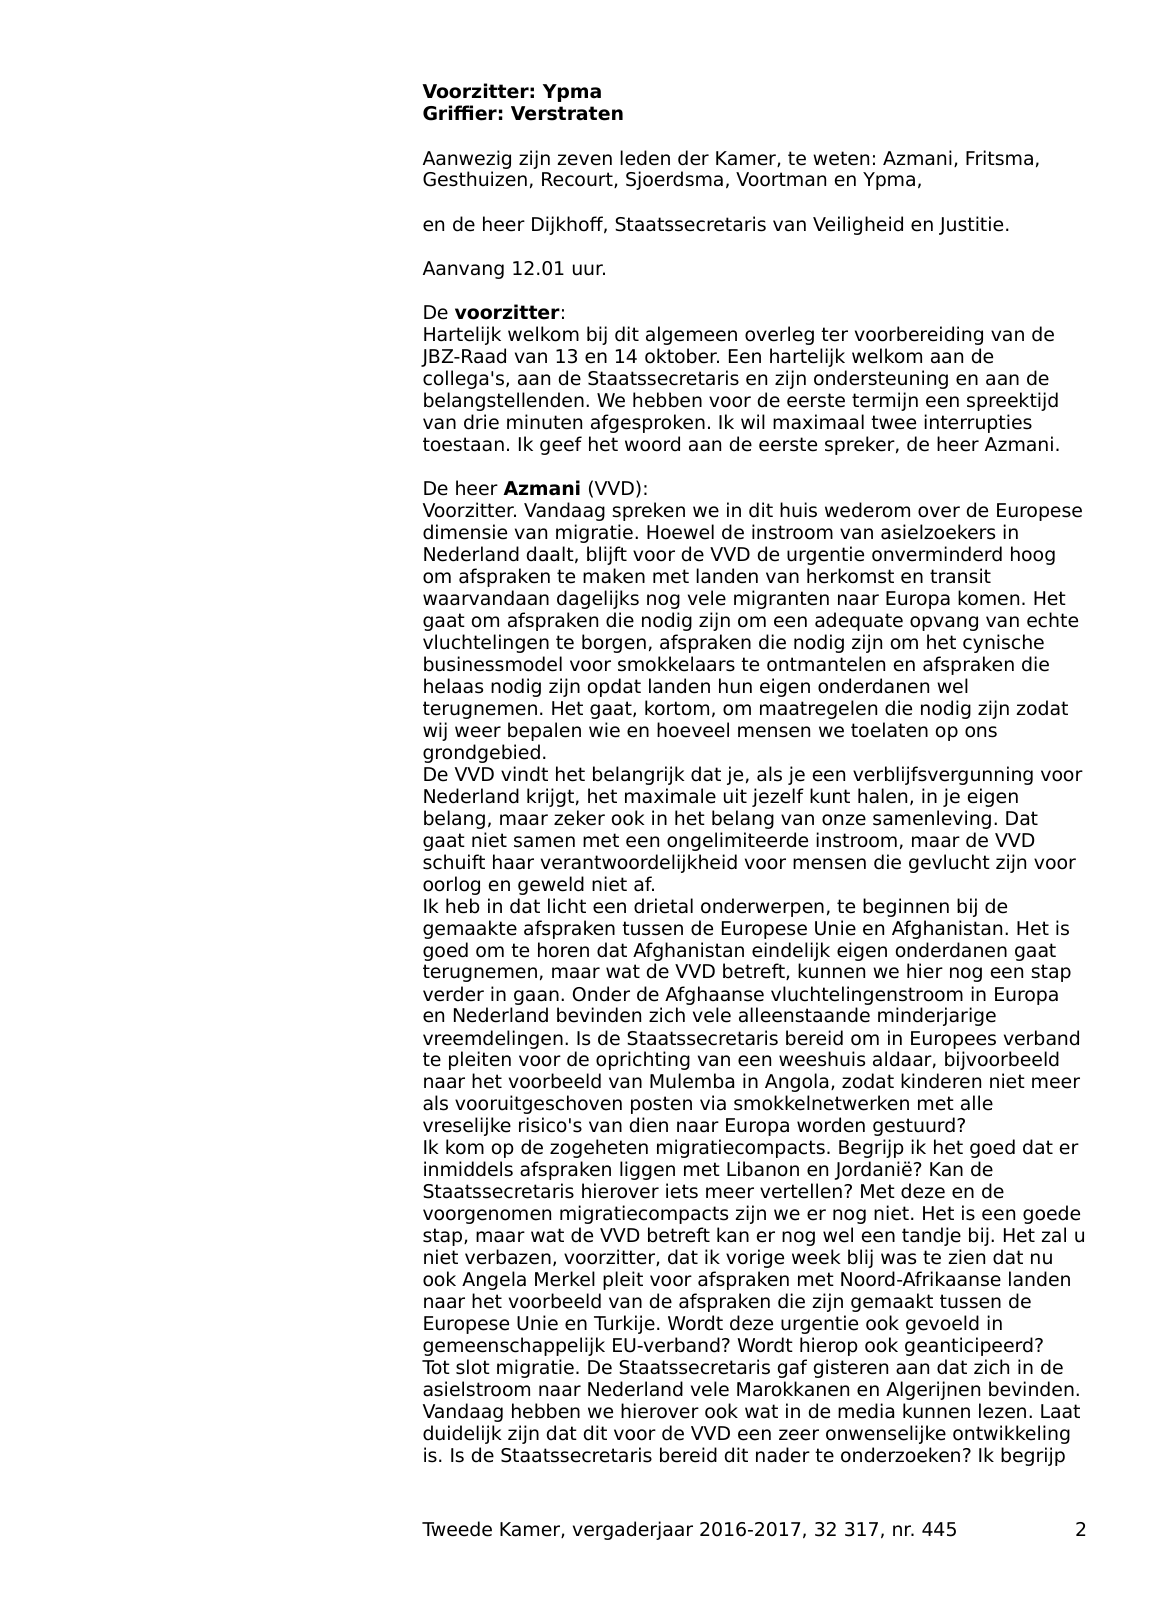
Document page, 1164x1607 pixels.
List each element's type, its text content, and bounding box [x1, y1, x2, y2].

text Aanwezig zijn zeven leden der Kamer, te weten: Azmani, Fritsma, Gesthuizen, Recourt, Sjoerdsma, Voortman en Ypma, [422, 147, 1087, 191]
text De VVD vindt het belangrijk dat je, als je een verblijfsvergunning voor Nederland krijgt, het maximale uit jezelf kunt halen, in je eigen belang, maar zeker ook in het belang van onze samenleving. Dat gaat niet samen met een ongelimiteerde instroom, maar de VVD schuift haar verantwoordelijkheid voor mensen die gevlucht zijn voor oorlog en geweld niet af. [422, 764, 1087, 896]
text Tot slot migratie. De Staatssecretaris gaf gisteren aan dat zich in de asielstroom naar Nederland vele Marokkanen en Algerijnen bevinden. Vandaag hebben we hierover ook wat in de media kunnen lezen. Laat duidelijk zijn dat dit voor de VVD een zeer onwenselijke ontwikkeling is. Is de Staatssecretaris bereid dit nader te onderzoeken? Ik begrijp [422, 1357, 1087, 1467]
text Griffier: Verstraten [422, 103, 1087, 125]
text Ik kom op de zogeheten migratiecompacts. Begrijp ik het goed dat er inmiddels afspraken liggen met Libanon en Jordanië? Kan de Staatssecretaris hierover iets meer vertellen? Met deze en de voorgenomen migratiecompacts zijn we er nog niet. Het is een goede stap, maar wat de VVD betreft kan er nog wel een tandje bij. Het zal u niet verbazen, voorzitter, dat ik vorige week blij was te zien dat nu ook Angela Merkel pleit voor afspraken met Noord-Afrikaanse landen naar het voorbeeld van de afspraken die zijn gemaakt tussen de Europese Unie en Turkije. Wordt deze urgentie ook gevoeld in gemeenschappelijk EU-verband? Wordt hierop ook geanticipeerd? [422, 1137, 1087, 1357]
text Aanvang 12.01 uur. [422, 258, 1087, 280]
text Ik heb in dat licht een drietal onderwerpen, te beginnen bij de gemaakte afspraken tussen de Europese Unie en Afghanistan. Het is goed om te horen dat Afghanistan eindelijk eigen onderdanen gaat terugnemen, maar wat de VVD betreft, kunnen we hier nog een stap verder in gaan. Onder de Afghaanse vluchtelingenstroom in Europa en Nederland bevinden zich vele alleenstaande minderjarige vreemdelingen. Is de Staatssecretaris bereid om in Europees verband te pleiten voor de oprichting van een weeshuis aldaar, bijvoorbeeld naar het voorbeeld van Mulemba in Angola, zodat kinderen niet meer als vooruitgeschoven posten via smokkelnetwerken met alle vreselijke risico's van dien naar Europa worden gestuurd? [422, 896, 1087, 1137]
text De heer Azmani (VVD): [422, 478, 1087, 500]
text en de heer Dijkhoff, Staatssecretaris van Veiligheid en Justitie. [422, 213, 1087, 236]
text De voorzitter: [422, 302, 1087, 324]
text Voorzitter. Vandaag spreken we in dit huis wederom over de Europese dimensie van migratie. Hoewel de instroom van asielzoekers in Nederland daalt, blijft voor de VVD de urgentie onverminderd hoog om afspraken te maken met landen van herkomst en transit waarvandaan dagelijks nog vele migranten naar Europa komen. Het gaat om afspraken die nodig zijn om een adequate opvang van echte vluchtelingen te borgen, afspraken die nodig zijn om het cynische businessmodel voor smokkelaars te ontmantelen en afspraken die helaas nodig zijn opdat landen hun eigen onderdanen wel terugnemen. Het gaat, kortom, om maatregelen die nodig zijn zodat wij weer bepalen wie en hoeveel mensen we toelaten op ons grondgebied. [422, 500, 1087, 764]
text Voorzitter: Ypma [422, 81, 1087, 103]
text Hartelijk welkom bij dit algemeen overleg ter voorbereiding van de JBZ-Raad van 13 en 14 oktober. Een hartelijk welkom aan de collega's, aan de Staatssecretaris en zijn ondersteuning en aan de belangstellenden. We hebben voor de eerste termijn een spreektijd van drie minuten afgesproken. Ik wil maximaal twee interrupties toestaan. Ik geef het woord aan de eerste spreker, de heer Azmani. [422, 324, 1087, 456]
